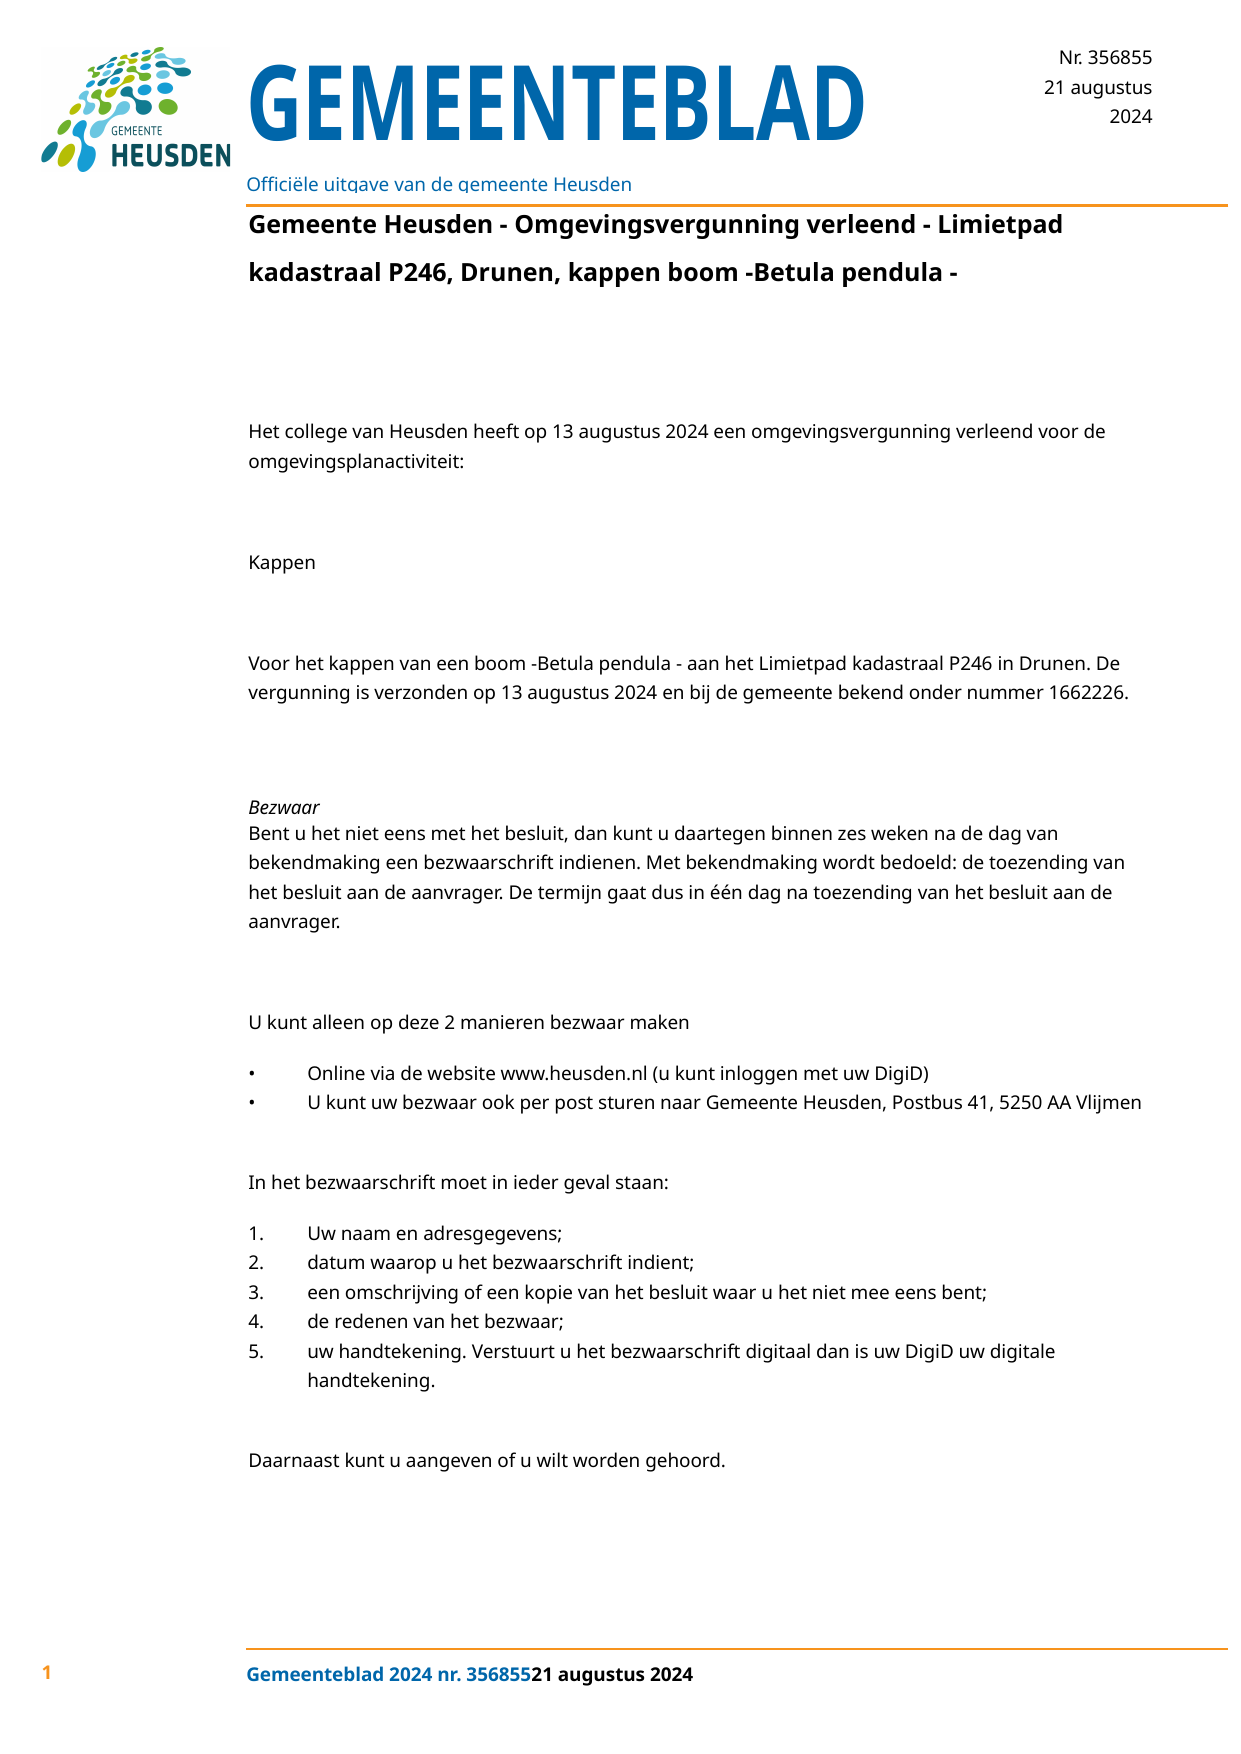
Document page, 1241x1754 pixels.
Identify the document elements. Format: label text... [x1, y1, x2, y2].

text In het bezwaarschrift moet in ieder geval staan: [248, 1169, 1152, 1195]
text Bent u het niet eens met het besluit, dan kunt u daartegen binnen zes weken na de dag van bekendmaking een bezwaarschrift indienen. Met bekendmaking wordt bedoeld: de toezending van het besluit aan de aanvrager. De termijn gaat dus in één dag na toezending van het besluit aan de aanvrager. [248, 820, 1152, 934]
text Kappen [248, 549, 1152, 575]
list de redenen van het bezwaar; [248, 1308, 1152, 1334]
text Voor het kappen van een boom -Betula pendula - aan het Limietpad kadastraal P246 in Drunen. De vergunning is verzonden op 13 augustus 2024 en bij de gemeente bekend onder nummer 1662226. [248, 650, 1152, 705]
picture [41, 47, 231, 172]
list U kunt uw bezwaar ook per post sturen naar Gemeente Heusden, Postbus 41, 5250 AA Vlijmen [248, 1089, 1152, 1115]
list uw handtekening. Verstuurt u het bezwaarschrift digitaal dan is uw DigiD uw digitale handtekening. [248, 1338, 1152, 1393]
text Bezwaar [248, 794, 1152, 820]
list Online via de website www.heusden.nl (u kunt inloggen met uw DigiD) [248, 1060, 1152, 1085]
list datum waarop u het bezwaarschrift indient; [248, 1249, 1152, 1275]
text Daarnaast kunt u aangeven of u wilt worden gehoord. [248, 1448, 1152, 1473]
text U kunt alleen op deze 2 manieren bezwaar maken [248, 1009, 1152, 1035]
text Het college van Heusden heeft op 13 augustus 2024 een omgevingsvergunning verleend voor de omgevingsplanactiviteit: [248, 419, 1152, 474]
text Gemeente Heusden - Omgevingsvergunning verleend - Limietpad kadastraal P246, Drunen, kappen boom -Betula pendula - [248, 207, 1152, 288]
list een omschrijving of een kopie van het besluit waar u het niet mee eens bent; [248, 1279, 1152, 1304]
list Uw naam en adresgegevens; [248, 1220, 1152, 1245]
